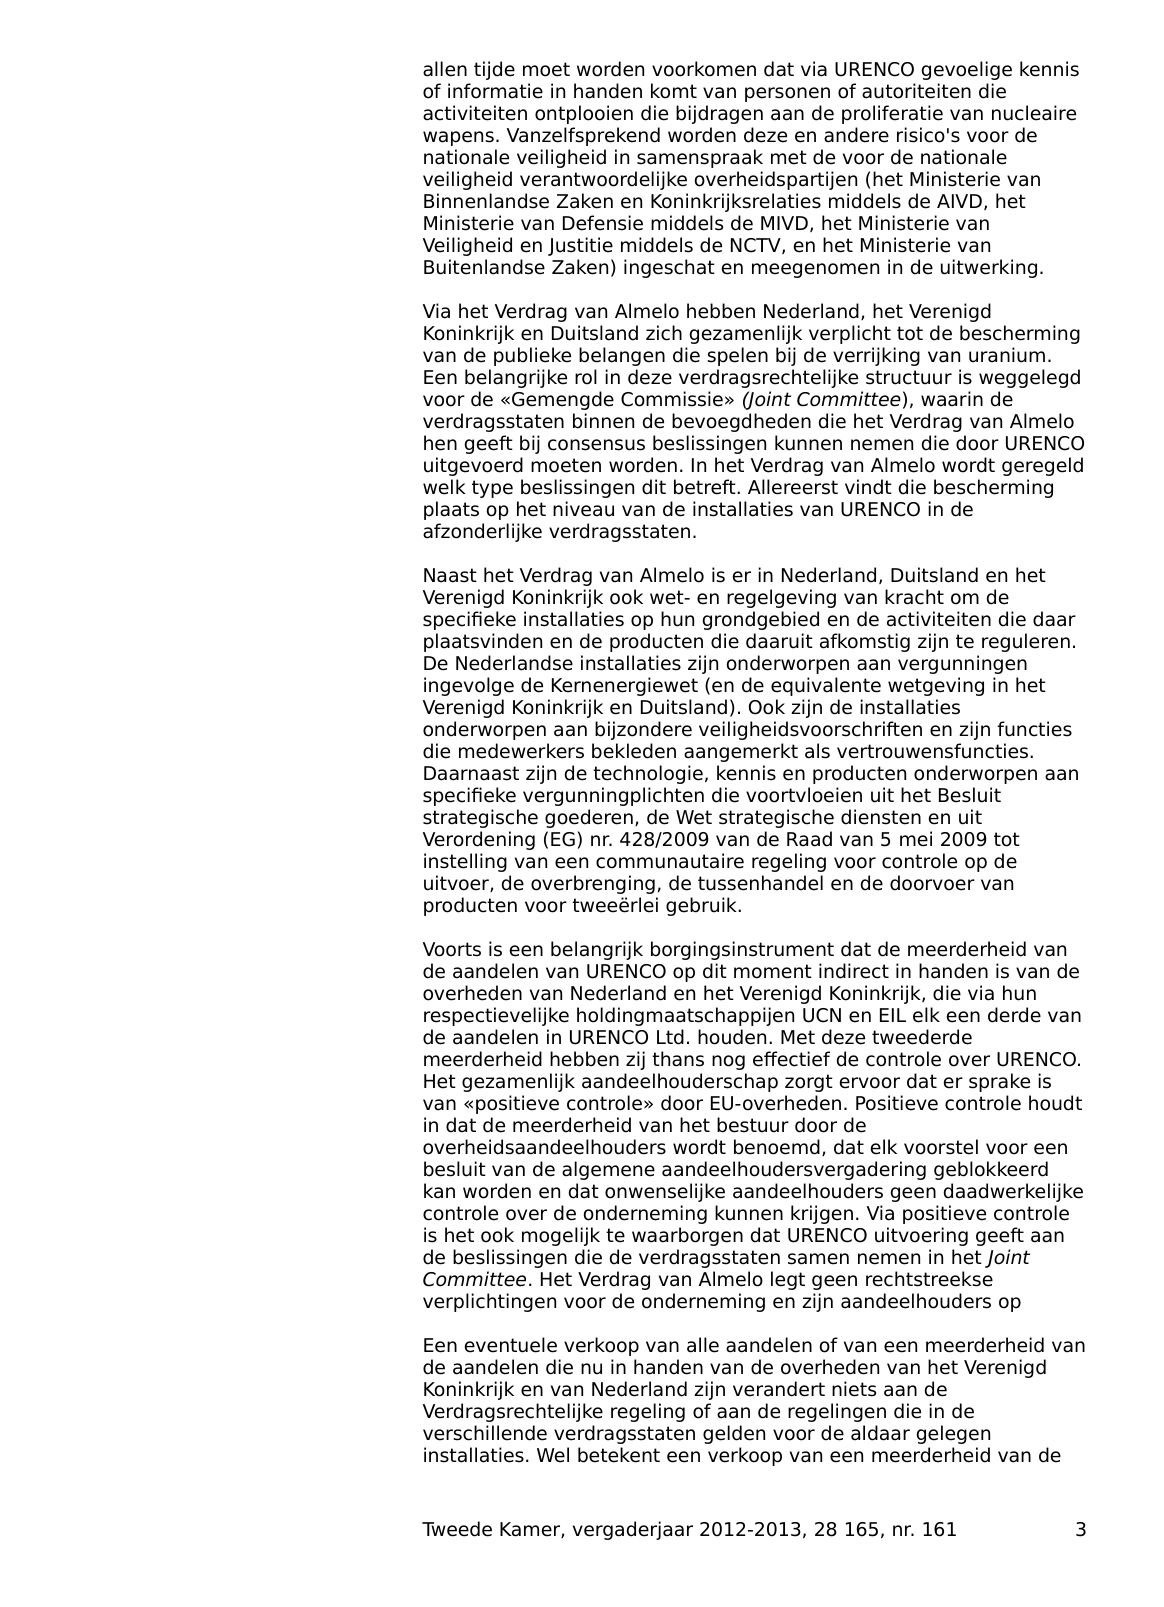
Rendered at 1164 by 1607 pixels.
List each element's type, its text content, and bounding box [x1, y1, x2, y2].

text allen tijde moet worden voorkomen dat via URENCO gevoelige kennis of informatie in handen komt van personen of autoriteiten die activiteiten ontplooien die bijdragen aan de proliferatie van nucleaire wapens. Vanzelfsprekend worden deze en andere risico's voor de nationale veiligheid in samenspraak met de voor de nationale veiligheid verantwoordelijke overheidspartijen (het Ministerie van Binnenlandse Zaken en Koninkrijksrelaties middels de AIVD, het Ministerie van Defensie middels de MIVD, het Ministerie van Veiligheid en Justitie middels de NCTV, en het Ministerie van Buitenlandse Zaken) ingeschat en meegenomen in de uitwerking. [422, 59, 1087, 279]
text Naast het Verdrag van Almelo is er in Nederland, Duitsland en het Verenigd Koninkrijk ook wet- en regelgeving van kracht om de specifieke installaties op hun grondgebied en de activiteiten die daar plaatsvinden en de producten die daaruit afkomstig zijn te reguleren. De Nederlandse installaties zijn onderworpen aan vergunningen ingevolge de Kernenergiewet (en de equivalente wetgeving in het Verenigd Koninkrijk en Duitsland). Ook zijn de installaties onderworpen aan bijzondere veiligheidsvoorschriften en zijn functies die medewerkers bekleden aangemerkt als vertrouwensfuncties. Daarnaast zijn de technologie, kennis en producten onderworpen aan specifieke vergunningplichten die voortvloeien uit het Besluit strategische goederen, de Wet strategische diensten en uit Verordening (EG) nr. 428/2009 van de Raad van 5 mei 2009 tot instelling van een communautaire regeling voor controle op de uitvoer, de overbrenging, de tussenhandel en de doorvoer van producten voor tweeërlei gebruik. [422, 565, 1087, 917]
text Voorts is een belangrijk borgingsinstrument dat de meerderheid van de aandelen van URENCO op dit moment indirect in handen is van de overheden van Nederland en het Verenigd Koninkrijk, die via hun respectievelijke holdingmaatschappijen UCN en EIL elk een derde van de aandelen in URENCO Ltd. houden. Met deze tweederde meerderheid hebben zij thans nog effectief de controle over URENCO. Het gezamenlijk aandeelhouderschap zorgt ervoor dat er sprake is van «positieve controle» door EU-overheden. Positieve controle houdt in dat de meerderheid van het bestuur door de overheidsaandeelhouders wordt benoemd, dat elk voorstel voor een besluit van de algemene aandeelhoudersvergadering geblokkeerd kan worden en dat onwenselijke aandeelhouders geen daadwerkelijke controle over de onderneming kunnen krijgen. Via positieve controle is het ook mogelijk te waarborgen dat URENCO uitvoering geeft aan de beslissingen die de verdragsstaten samen nemen in het Joint Committee. Het Verdrag van Almelo legt geen rechtstreekse verplichtingen voor de onderneming en zijn aandeelhouders op [422, 939, 1087, 1312]
text Een eventuele verkoop van alle aandelen of van een meerderheid van de aandelen die nu in handen van de overheden van het Verenigd Koninkrijk en van Nederland zijn verandert niets aan de Verdragsrechtelijke regeling of aan de regelingen die in de verschillende verdragsstaten gelden voor de aldaar gelegen installaties. Wel betekent een verkoop van een meerderheid van de [422, 1335, 1087, 1467]
text Via het Verdrag van Almelo hebben Nederland, het Verenigd Koninkrijk en Duitsland zich gezamenlijk verplicht tot de bescherming van de publieke belangen die spelen bij de verrijking van uranium. Een belangrijke rol in deze verdragsrechtelijke structuur is weggelegd voor de «Gemengde Commissie» (Joint Committee), waarin de verdragsstaten binnen de bevoegdheden die het Verdrag van Almelo hen geeft bij consensus beslissingen kunnen nemen die door URENCO uitgevoerd moeten worden. In het Verdrag van Almelo wordt geregeld welk type beslissingen dit betreft. Allereerst vindt die bescherming plaats op het niveau van de installaties van URENCO in de afzonderlijke verdragsstaten. [422, 301, 1087, 543]
